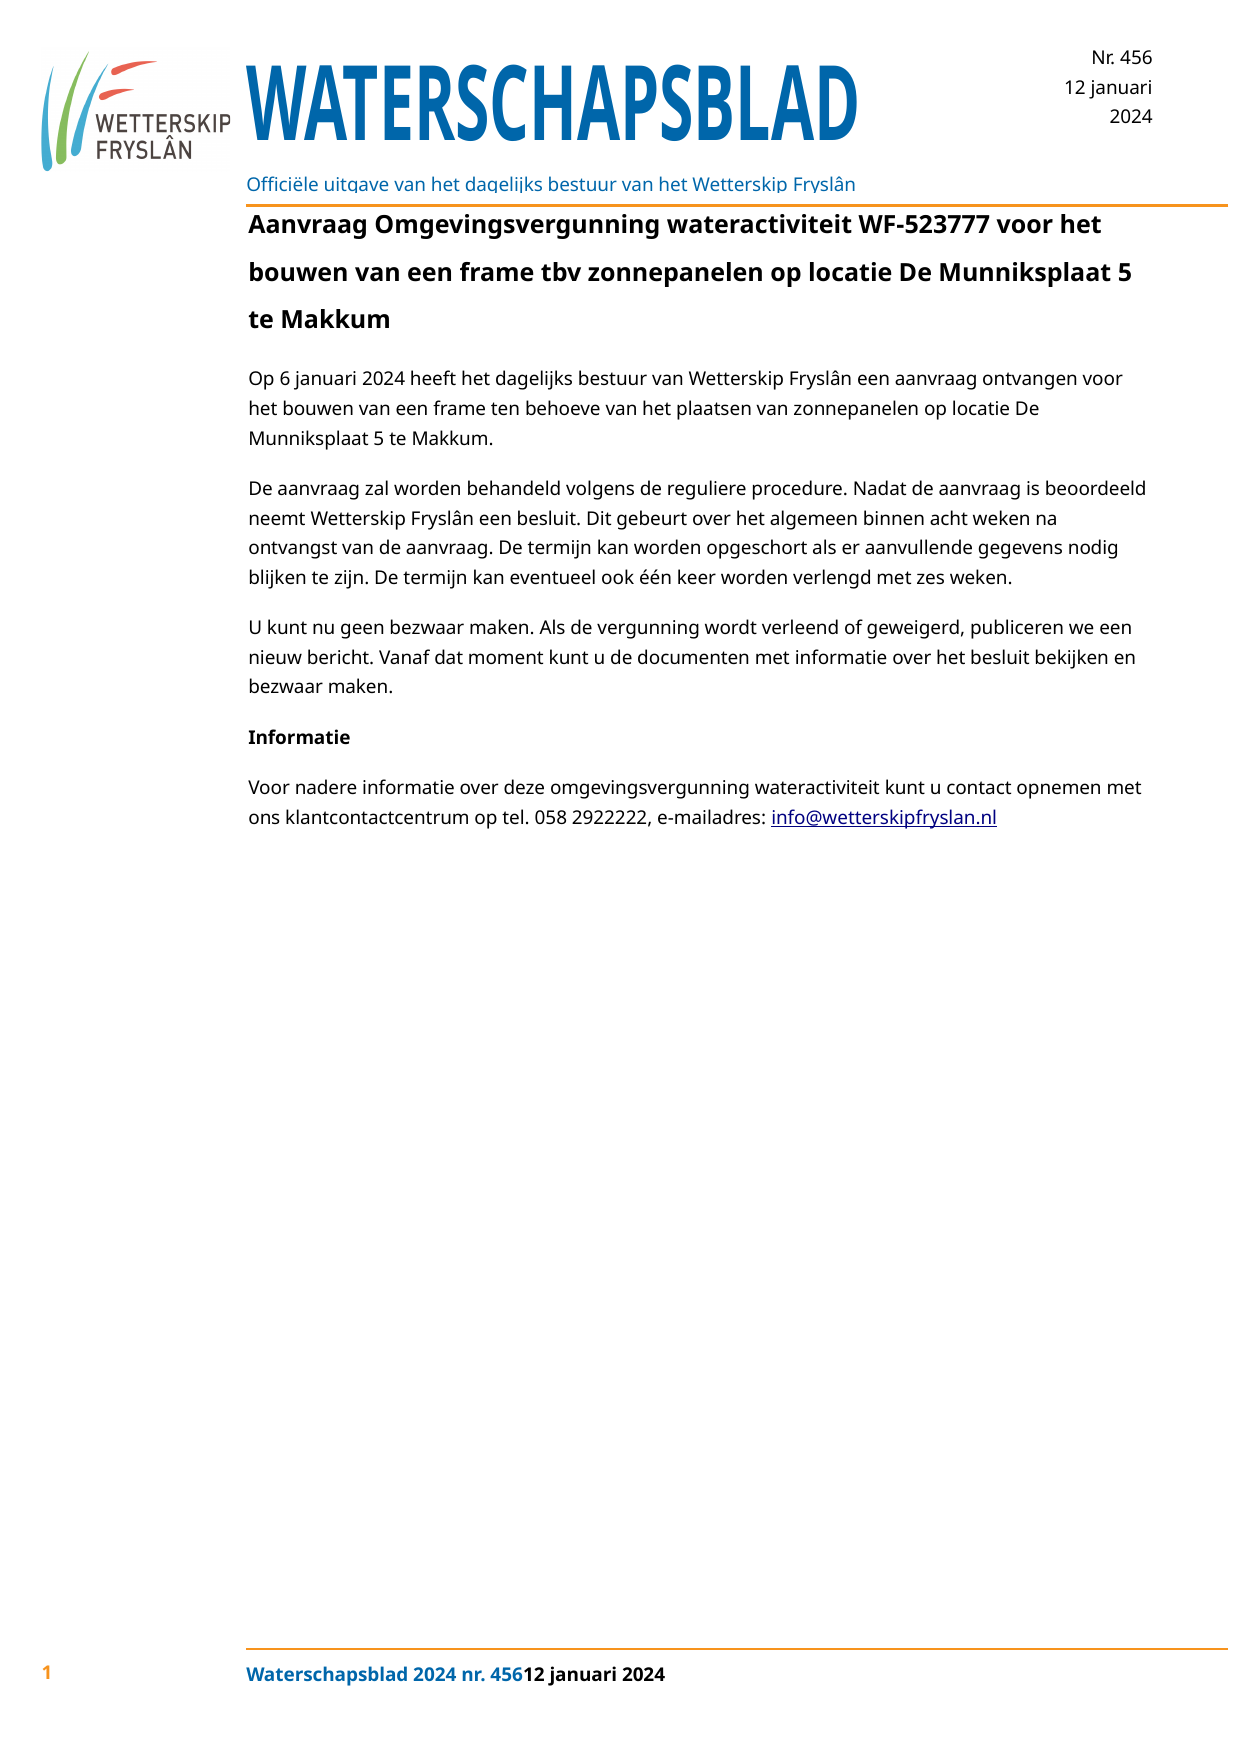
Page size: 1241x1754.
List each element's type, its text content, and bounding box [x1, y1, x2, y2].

text U kunt nu geen bezwaar maken. Als de vergunning wordt verleend of geweigerd, publiceren we een nieuw bericht. Vanaf dat moment kunt u de documenten met informatie over het besluit bekijken en bezwaar maken. [248, 614, 1152, 699]
text Aanvraag Omgevingsvergunning wateractiviteit WF-523777 voor het bouwen van een frame tbv zonnepanelen op locatie De Munniksplaat 5 te Makkum [248, 207, 1152, 336]
text Informatie [248, 724, 1152, 749]
text Voor nadere informatie over deze omgevingsvergunning wateractiviteit kunt u contact opnemen met ons klantcontactcentrum op tel. 058 2922222, e-mailadres: info@wetterskipfryslan.nl [248, 774, 1152, 829]
text Op 6 januari 2024 heeft het dagelijks bestuur van Wetterskip Fryslân een aanvraag ontvangen voor het bouwen van een frame ten behoeve van het plaatsen van zonnepanelen op locatie De Munniksplaat 5 te Makkum. [248, 366, 1152, 450]
picture [41, 47, 231, 172]
text De aanvraag zal worden behandeld volgens de reguliere procedure. Nadat de aanvraag is beoordeeld neemt Wetterskip Fryslân een besluit. Dit gebeurt over het algemeen binnen acht weken na ontvangst van de aanvraag. De termijn kan worden opgeschort als er aanvullende gegevens nodig blijken te zijn. De termijn kan eventueel ook één keer worden verlengd met zes weken. [248, 475, 1152, 589]
